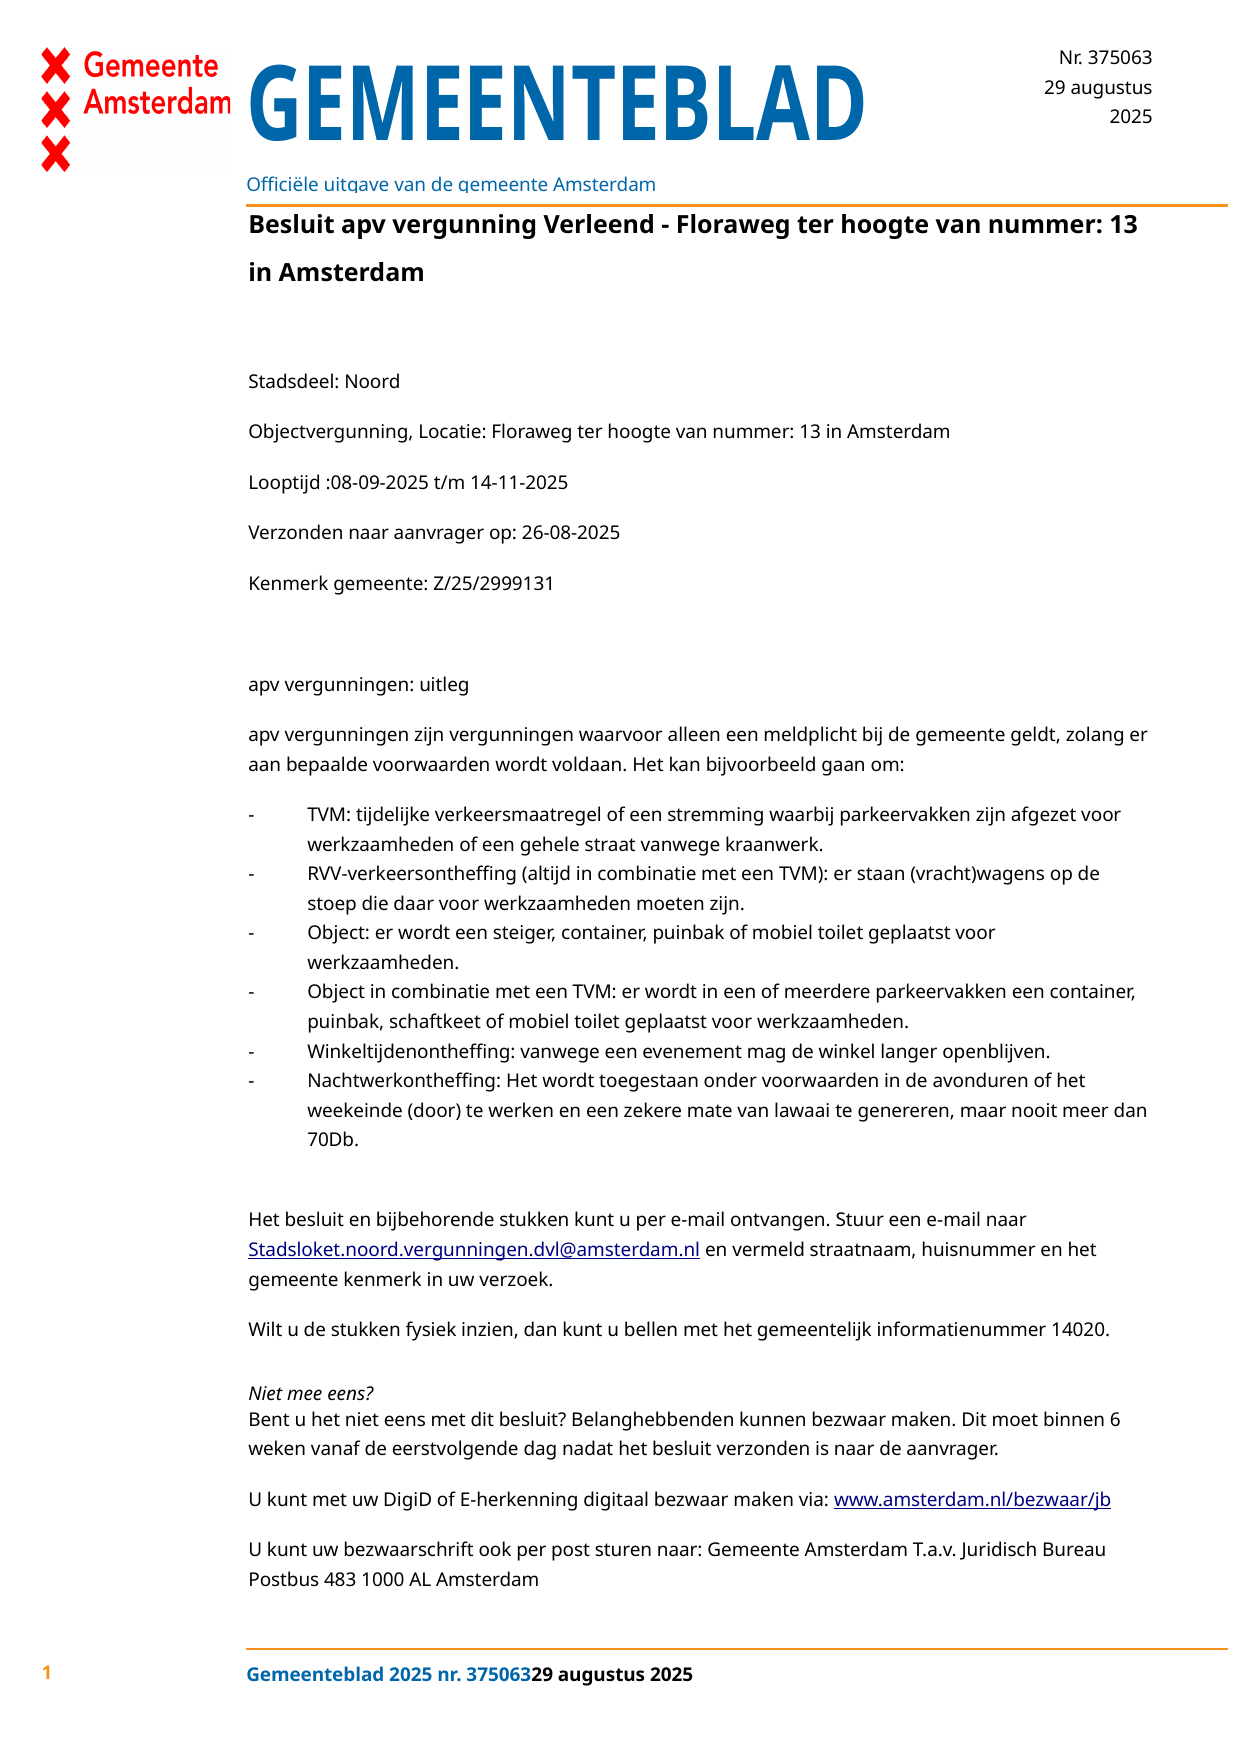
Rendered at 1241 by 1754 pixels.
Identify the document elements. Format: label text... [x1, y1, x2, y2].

picture [41, 47, 231, 172]
list Nachtwerkontheffing: Het wordt toegestaan onder voorwaarden in de avonduren of het weekeinde (door) te werken en een zekere mate van lawaai te genereren, maar nooit meer dan 70Db. [248, 1067, 1152, 1152]
text apv vergunningen: uitleg [248, 671, 1152, 697]
text Het besluit en bijbehorende stukken kunt u per e-mail ontvangen. Stuur een e-mail naar Stadsloket.noord.vergunningen.dvl@amsterdam.nl en vermeld straatnaam, huisnummer en het gemeente kenmerk in uw verzoek. [248, 1207, 1152, 1292]
text Stadsdeel: Noord [248, 368, 1152, 394]
text Looptijd :08-09-2025 t/m 14-11-2025 [248, 469, 1152, 495]
text Niet mee eens? [248, 1380, 1152, 1406]
text Kenmerk gemeente: Z/25/2999131 [248, 570, 1152, 596]
text apv vergunningen zijn vergunningen waarvoor alleen een meldplicht bij de gemeente geldt, zolang er aan bepaalde voorwaarden wordt voldaan. Het kan bijvoorbeeld gaan om: [248, 721, 1152, 777]
text U kunt met uw DigiD of E-herkenning digitaal bezwaar maken via: www.amsterdam.nl/bezwaar/jb [248, 1486, 1152, 1512]
list Winkeltijdenontheffing: vanwege een evenement mag de winkel langer openblijven. [248, 1038, 1152, 1064]
list Object: er wordt een steiger, container, puinbak of mobiel toilet geplaatst voor werkzaamheden. [248, 919, 1152, 975]
text Wilt u de stukken fysiek inzien, dan kunt u bellen met het gemeentelijk informatienummer 14020. [248, 1316, 1152, 1342]
text Objectvergunning, Locatie: Floraweg ter hoogte van nummer: 13 in Amsterdam [248, 419, 1152, 444]
text Bent u het niet eens met dit besluit? Belanghebbenden kunnen bezwaar maken. Dit moet binnen 6 weken vanaf de eerstvolgende dag nadat het besluit verzonden is naar de aanvrager. [248, 1406, 1152, 1461]
text Verzonden naar aanvrager op: 26-08-2025 [248, 519, 1152, 545]
list TVM: tijdelijke verkeersmaatregel of een stremming waarbij parkeervakken zijn afgezet voor werkzaamheden of een gehele straat vanwege kraanwerk. [248, 801, 1152, 857]
text U kunt uw bezwaarschrift ook per post sturen naar: Gemeente Amsterdam T.a.v. Juridisch Bureau Postbus 483 1000 AL Amsterdam [248, 1536, 1152, 1592]
list RVV-verkeersontheffing (altijd in combinatie met een TVM): er staan (vracht)wagens op de stoep die daar voor werkzaamheden moeten zijn. [248, 860, 1152, 916]
text Besluit apv vergunning Verleend - Floraweg ter hoogte van nummer: 13 in Amsterdam [248, 207, 1152, 288]
list Object in combinatie met een TVM: er wordt in een of meerdere parkeervakken een container, puinbak, schaftkeet of mobiel toilet geplaatst voor werkzaamheden. [248, 979, 1152, 1034]
